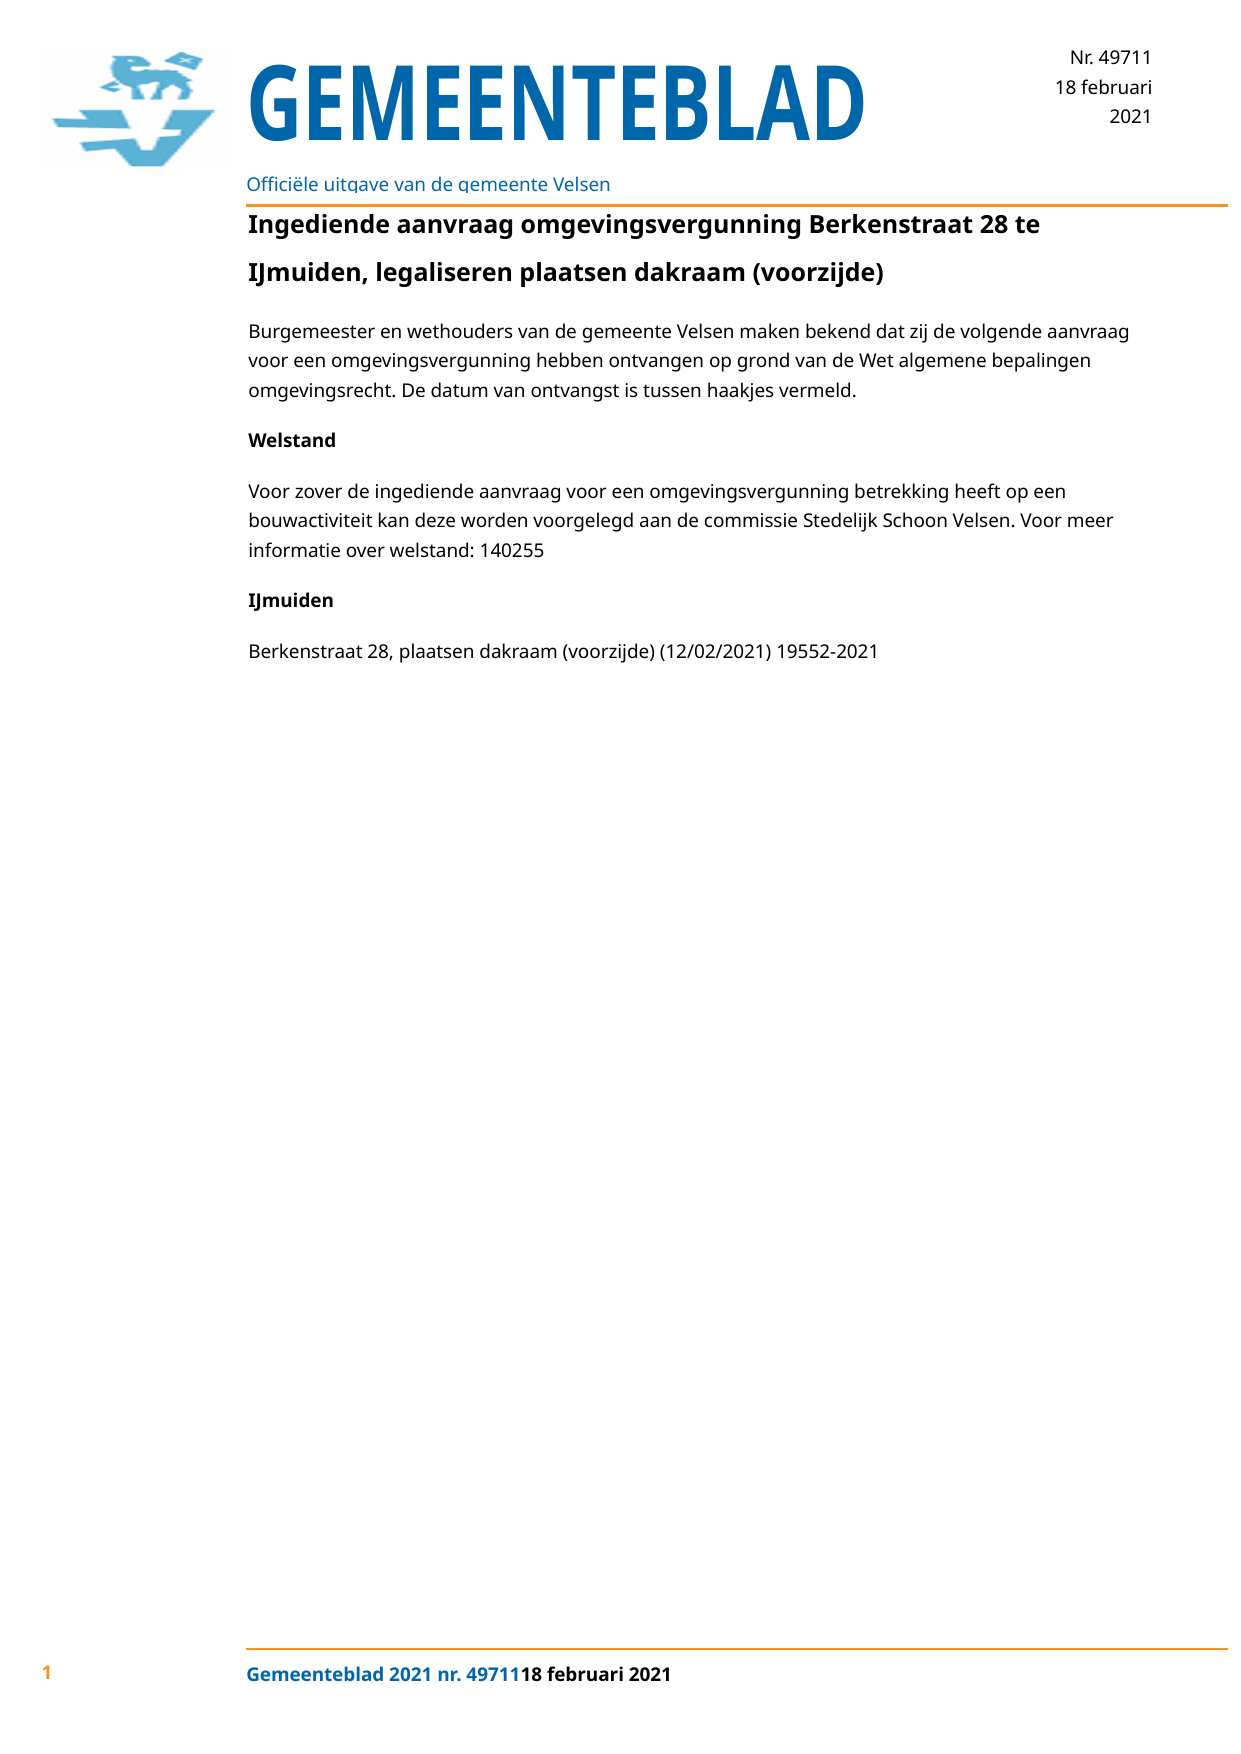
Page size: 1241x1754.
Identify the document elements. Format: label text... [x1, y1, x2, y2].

text Burgemeester en wethouders van de gemeente Velsen maken bekend dat zij de volgende aanvraag voor een omgevingsvergunning hebben ontvangen op grond van de Wet algemene bepalingen omgevingsrecht. De datum van ontvangst is tussen haakjes vermeld. [248, 318, 1152, 403]
text Berkenstraat 28, plaatsen dakraam (voorzijde) (12/02/2021) 19552-2021 [248, 638, 1152, 664]
text Ingediende aanvraag omgevingsvergunning Berkenstraat 28 te IJmuiden, legaliseren plaatsen dakraam (voorzijde) [248, 207, 1152, 288]
text Welstand [248, 427, 1152, 453]
picture [41, 47, 231, 172]
text Voor zover de ingediende aanvraag voor een omgevingsvergunning betrekking heeft op een bouwactiviteit kan deze worden voorgelegd aan de commissie Stedelijk Schoon Velsen. Voor meer informatie over welstand: 140255 [248, 478, 1152, 563]
text IJmuiden [248, 587, 1152, 613]
